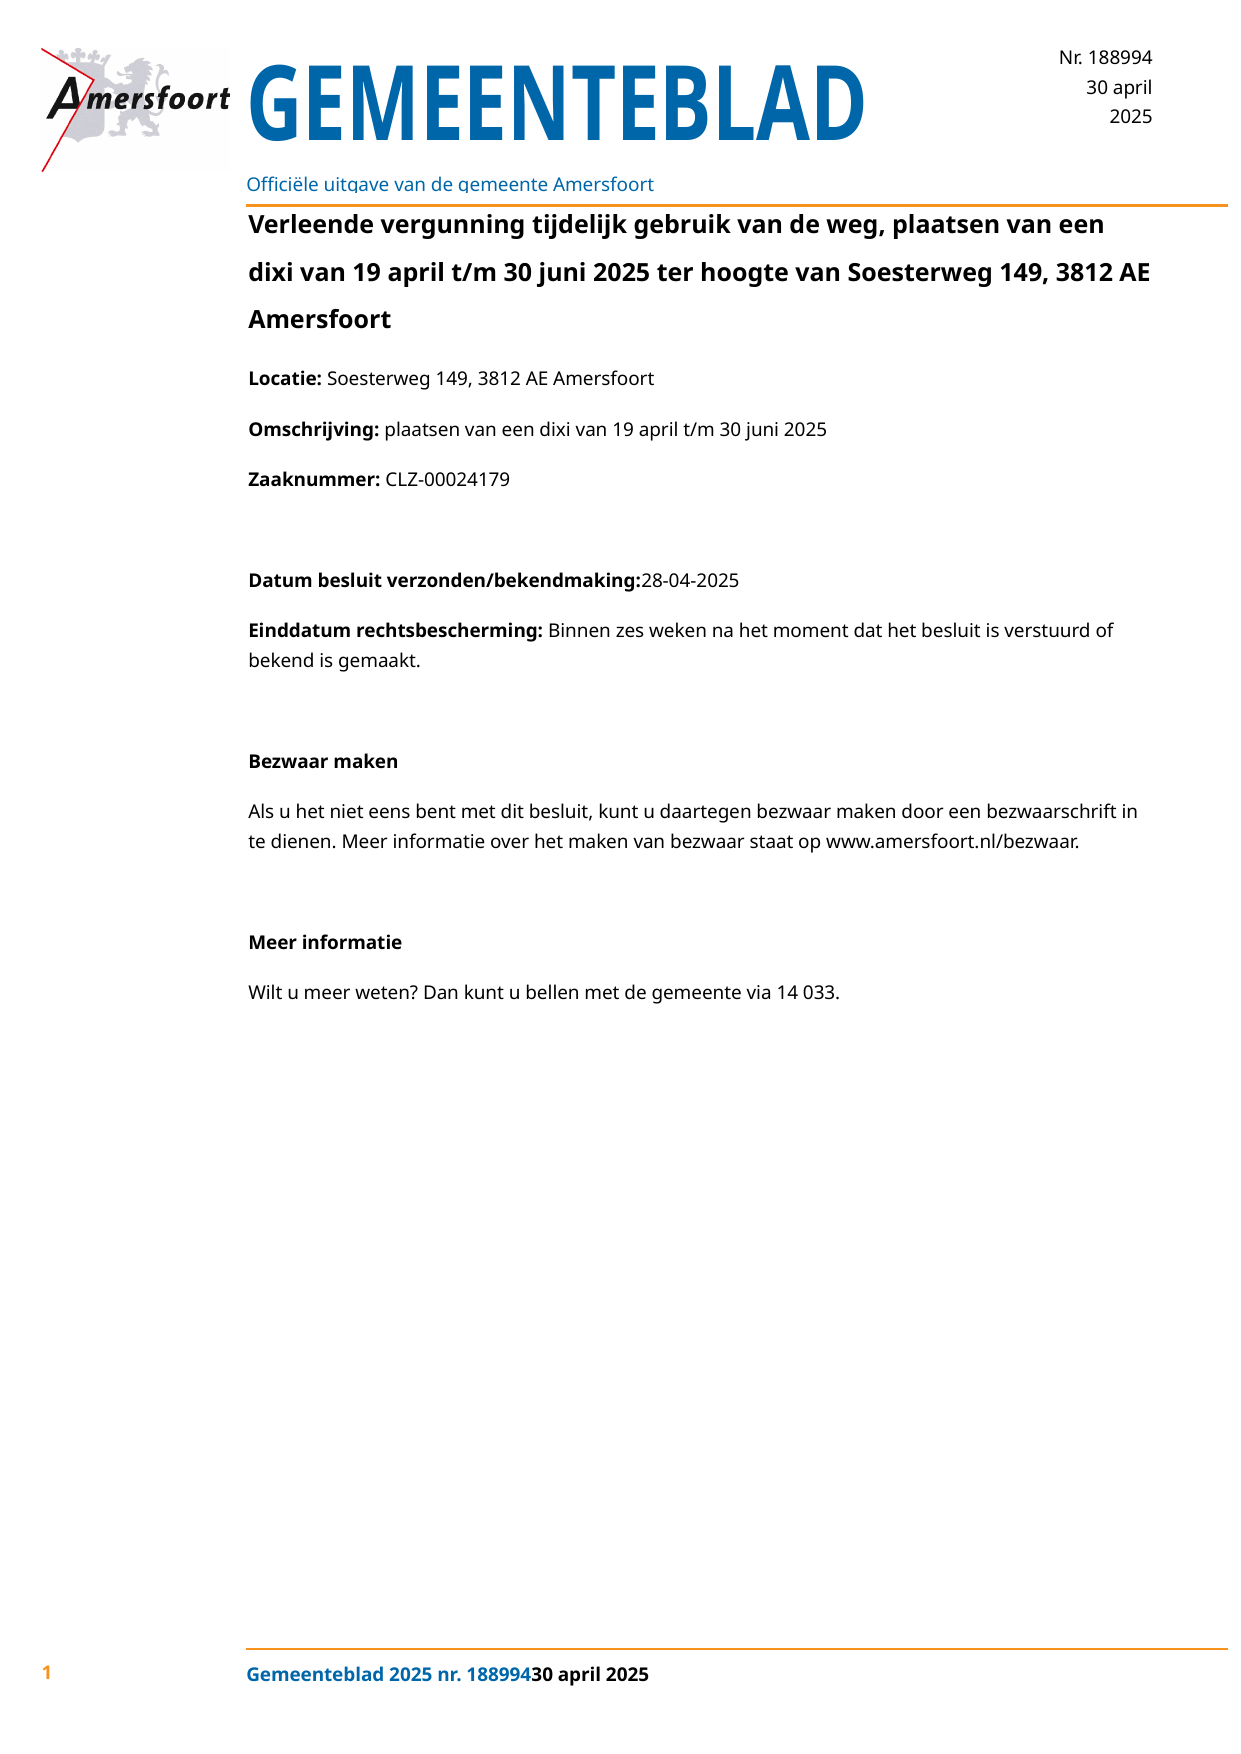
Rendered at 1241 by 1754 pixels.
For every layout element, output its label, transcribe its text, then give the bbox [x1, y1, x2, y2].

text Als u het niet eens bent met dit besluit, kunt u daartegen bezwaar maken door een bezwaarschrift in te dienen. Meer informatie over het maken van bezwaar staat op www.amersfoort.nl/bezwaar. [248, 798, 1152, 854]
text Bezwaar maken [248, 748, 1152, 774]
text Datum besluit verzonden/bekendmaking:28-04-2025 [248, 567, 1152, 593]
text Meer informatie [248, 929, 1152, 954]
text Zaaknummer: CLZ-00024179 [248, 466, 1152, 492]
picture [41, 47, 231, 172]
text Einddatum rechtsbescherming: Binnen zes weken na het moment dat het besluit is verstuurd of bekend is gemaakt. [248, 618, 1152, 673]
text Locatie: Soesterweg 149, 3812 AE Amersfoort [248, 366, 1152, 391]
text Wilt u meer weten? Dan kunt u bellen met de gemeente via 14 033. [248, 979, 1152, 1005]
text Verleende vergunning tijdelijk gebruik van de weg, plaatsen van een dixi van 19 april t/m 30 juni 2025 ter hoogte van Soesterweg 149, 3812 AE Amersfoort [248, 207, 1152, 336]
text Omschrijving: plaatsen van een dixi van 19 april t/m 30 juni 2025 [248, 416, 1152, 442]
